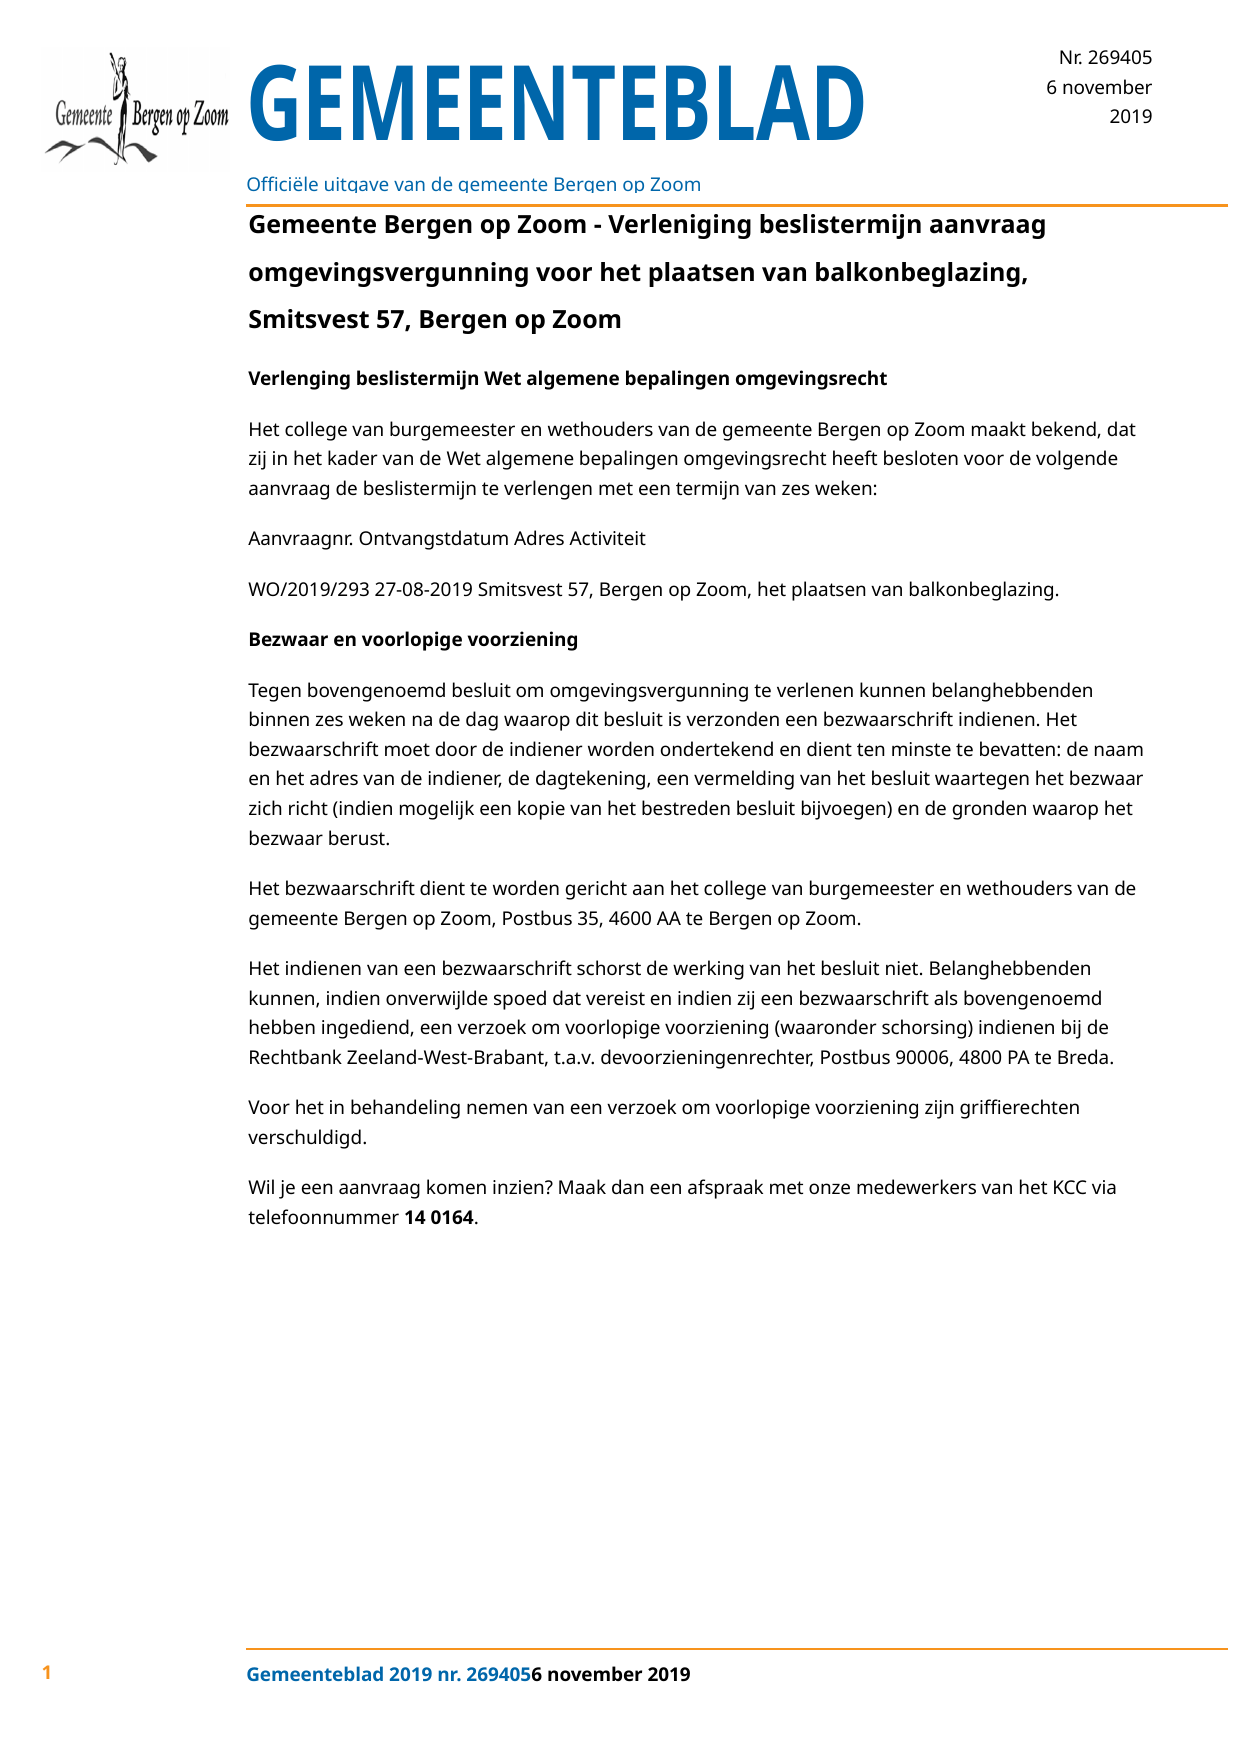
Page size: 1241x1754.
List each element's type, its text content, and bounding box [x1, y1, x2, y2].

text Tegen bovengenoemd besluit om omgevingsvergunning te verlenen kunnen belanghebbenden binnen zes weken na de dag waarop dit besluit is verzonden een bezwaarschrift indienen. Het bezwaarschrift moet door de indiener worden ondertekend en dient ten minste te bevatten: de naam en het adres van de indiener, de dagtekening, een vermelding van het besluit waartegen het bezwaar zich richt (indien mogelijk een kopie van het bestreden besluit bijvoegen) en de gronden waarop het bezwaar berust. [248, 677, 1152, 850]
text Bezwaar en voorlopige voorziening [248, 626, 1152, 652]
text Het college van burgemeester en wethouders van de gemeente Bergen op Zoom maakt bekend, dat zij in het kader van de Wet algemene bepalingen omgevingsrecht heeft besloten voor de volgende aanvraag de beslistermijn te verlengen met een termijn van zes weken: [248, 416, 1152, 501]
text Het bezwaarschrift dient te worden gericht aan het college van burgemeester en wethouders van de gemeente Bergen op Zoom, Postbus 35, 4600 AA te Bergen op Zoom. [248, 875, 1152, 930]
text Verlenging beslistermijn Wet algemene bepalingen omgevingsrecht [248, 366, 1152, 391]
text Aanvraagnr. Ontvangstdatum Adres Activiteit [248, 526, 1152, 551]
text Gemeente Bergen op Zoom - Verleniging beslistermijn aanvraag omgevingsvergunning voor het plaatsen van balkonbeglazing, Smitsvest 57, Bergen op Zoom [248, 207, 1152, 336]
picture [41, 47, 231, 172]
text WO/2019/293 27-08-2019 Smitsvest 57, Bergen op Zoom, het plaatsen van balkonbeglazing. [248, 576, 1152, 602]
text Voor het in behandeling nemen van een verzoek om voorlopige voorziening zijn griffierechten verschuldigd. [248, 1094, 1152, 1149]
text Wil je een aanvraag komen inzien? Maak dan een afspraak met onze medewerkers van het KCC via telefoonnummer 14 0164. [248, 1174, 1152, 1229]
text Het indienen van een bezwaarschrift schorst de werking van het besluit niet. Belanghebbenden kunnen, indien onverwijlde spoed dat vereist en indien zij een bezwaarschrift als bovengenoemd hebben ingediend, een verzoek om voorlopige voorziening (waaronder schorsing) indienen bij de Rechtbank Zeeland-West-Brabant, t.a.v. devoorzieningenrechter, Postbus 90006, 4800 PA te Breda. [248, 955, 1152, 1069]
